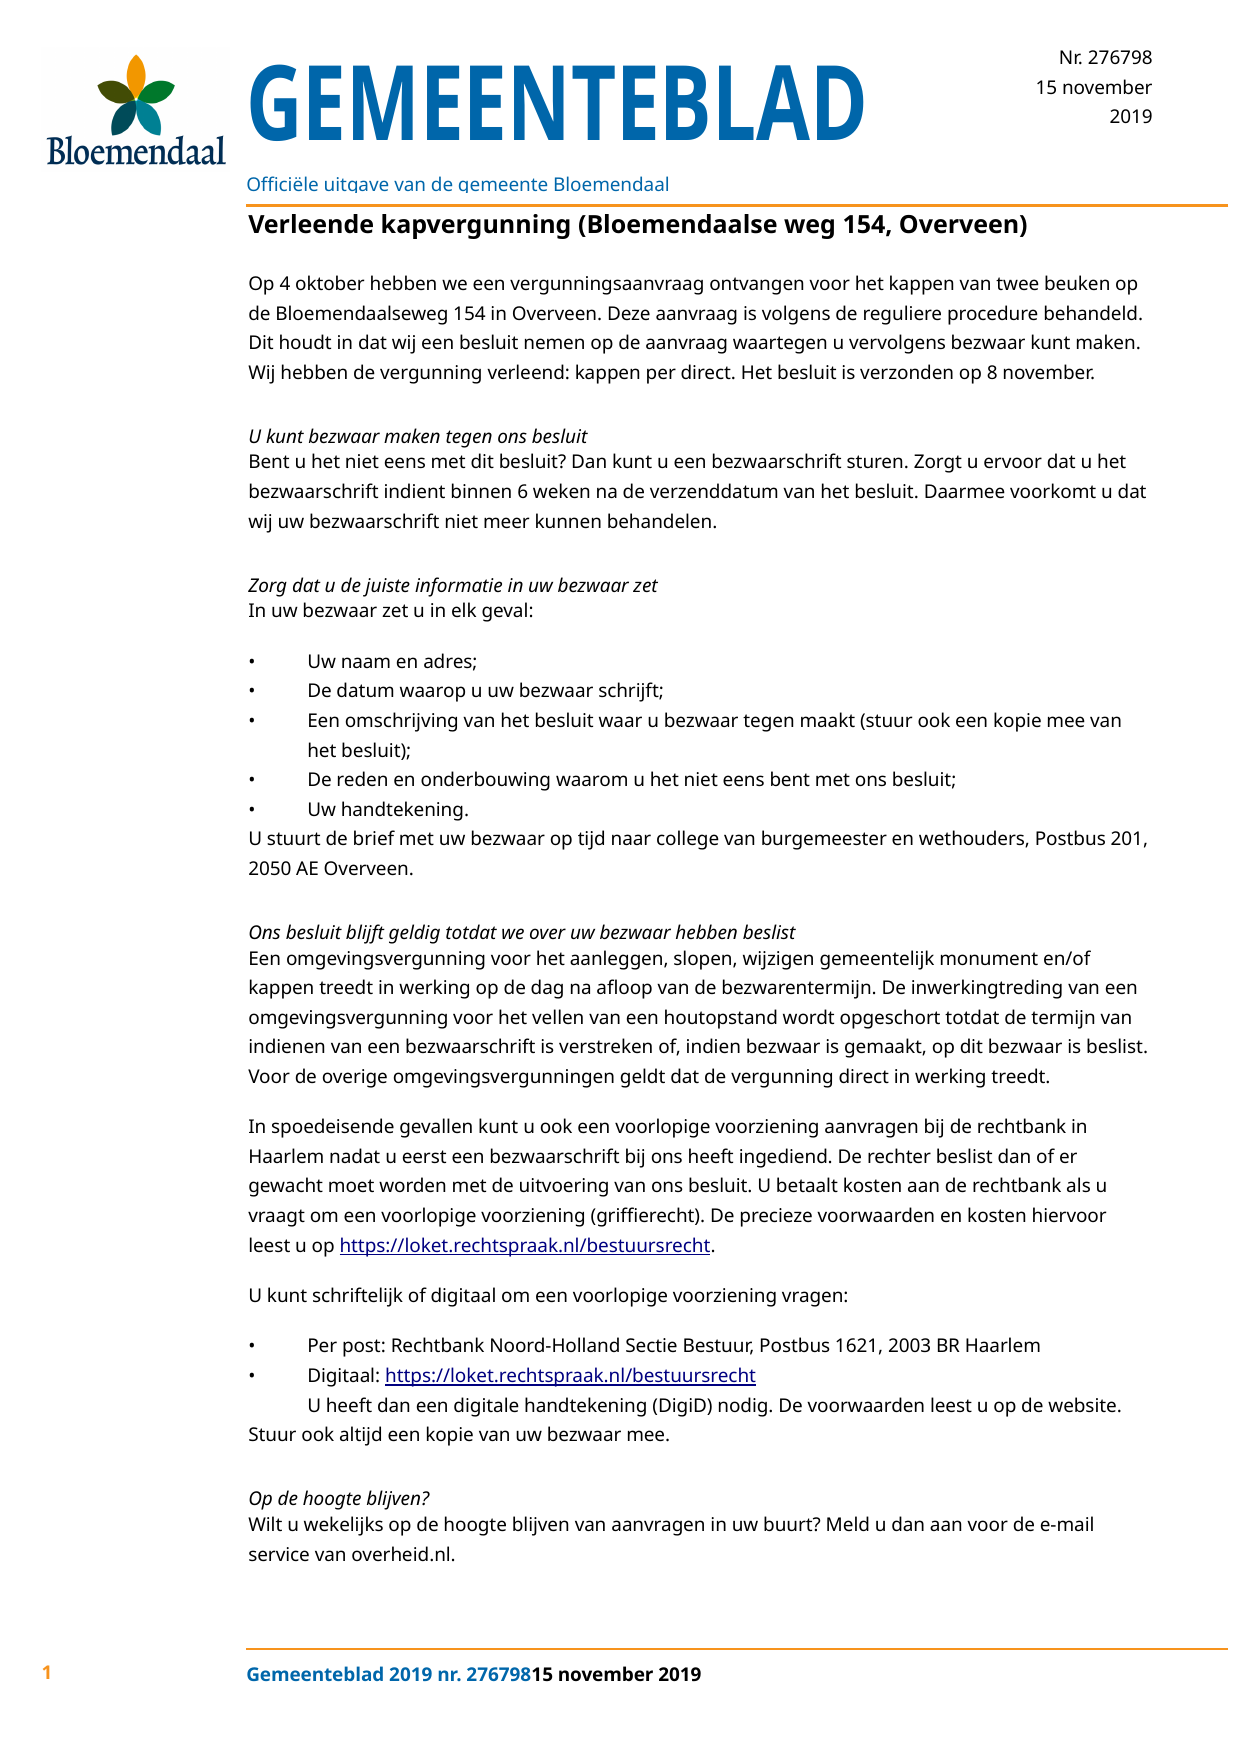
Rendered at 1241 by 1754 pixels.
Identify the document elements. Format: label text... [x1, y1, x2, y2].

text Bent u het niet eens met dit besluit? Dan kunt u een bezwaarschrift sturen. Zorgt u ervoor dat u het bezwaarschrift indient binnen 6 weken na de verzenddatum van het besluit. Daarmee voorkomt u dat wij uw bezwaarschrift niet meer kunnen behandelen. [248, 449, 1152, 534]
list De reden en onderbouwing waarom u het niet eens bent met ons besluit; [248, 766, 1152, 792]
list Per post: Rechtbank Noord-Holland Sectie Bestuur, Postbus 1621, 2003 BR Haarlem [248, 1333, 1152, 1358]
text Op de hoogte blijven? [248, 1485, 1152, 1511]
text Ons besluit blijft geldig totdat we over uw bezwaar hebben beslist [248, 919, 1152, 945]
text In uw bezwaar zet u in elk geval: [248, 598, 1152, 623]
text Zorg dat u de juiste informatie in uw bezwaar zet [248, 572, 1152, 598]
list Uw naam en adres; [248, 648, 1152, 674]
text U stuurt de brief met uw bezwaar op tijd naar college van burgemeester en wethouders, Postbus 201, 2050 AE Overveen. [248, 826, 1152, 881]
text Verleende kapvergunning (Bloemendaalse weg 154, Overveen) [248, 207, 1152, 241]
text In spoedeisende gevallen kunt u ook een voorlopige voorziening aanvragen bij de rechtbank in Haarlem nadat u eerst een bezwaarschrift bij ons heeft ingediend. De rechter beslist dan of er gewacht moet worden met de uitvoering van ons besluit. U betaalt kosten aan de rechtbank als u vraagt om een voorlopige voorziening (griffierecht). De precieze voorwaarden en kosten hiervoor leest u op https://loket.rechtspraak.nl/bestuursrecht. [248, 1113, 1152, 1258]
list Uw handtekening. [248, 796, 1152, 822]
text Op 4 oktober hebben we een vergunningsaanvraag ontvangen voor het kappen van twee beuken op de Bloemendaalseweg 154 in Overveen. Deze aanvraag is volgens de reguliere procedure behandeld. Dit houdt in dat wij een besluit nemen op de aanvraag waartegen u vervolgens bezwaar kunt maken. Wij hebben de vergunning verleend: kappen per direct. Het besluit is verzonden op 8 november. [248, 270, 1152, 385]
list Een omschrijving van het besluit waar u bezwaar tegen maakt (stuur ook een kopie mee van het besluit); [248, 707, 1152, 762]
text U kunt bezwaar maken tegen ons besluit [248, 423, 1152, 449]
text Wilt u wekelijks op de hoogte blijven van aanvragen in uw buurt? Meld u dan aan voor de e-mail service van overheid.nl. [248, 1511, 1152, 1566]
picture [41, 47, 231, 172]
text Een omgevingsvergunning voor het aanleggen, slopen, wijzigen gemeentelijk monument en/of kappen treedt in werking op de dag na afloop van de bezwarentermijn. De inwerkingtreding van een omgevingsvergunning voor het vellen van een houtopstand wordt opgeschort totdat de termijn van indienen van een bezwaarschrift is verstreken of, indien bezwaar is gemaakt, op dit bezwaar is beslist. Voor de overige omgevingsvergunningen geldt dat de vergunning direct in werking treedt. [248, 945, 1152, 1089]
list U heeft dan een digitale handtekening (DigiD) nodig. De voorwaarden leest u op de website. [248, 1392, 1152, 1418]
text U kunt schriftelijk of digitaal om een voorlopige voorziening vragen: [248, 1282, 1152, 1308]
list Digitaal: https://loket.rechtspraak.nl/bestuursrecht [248, 1362, 1152, 1388]
list De datum waarop u uw bezwaar schrijft; [248, 678, 1152, 703]
text Stuur ook altijd een kopie van uw bezwaar mee. [248, 1421, 1152, 1447]
